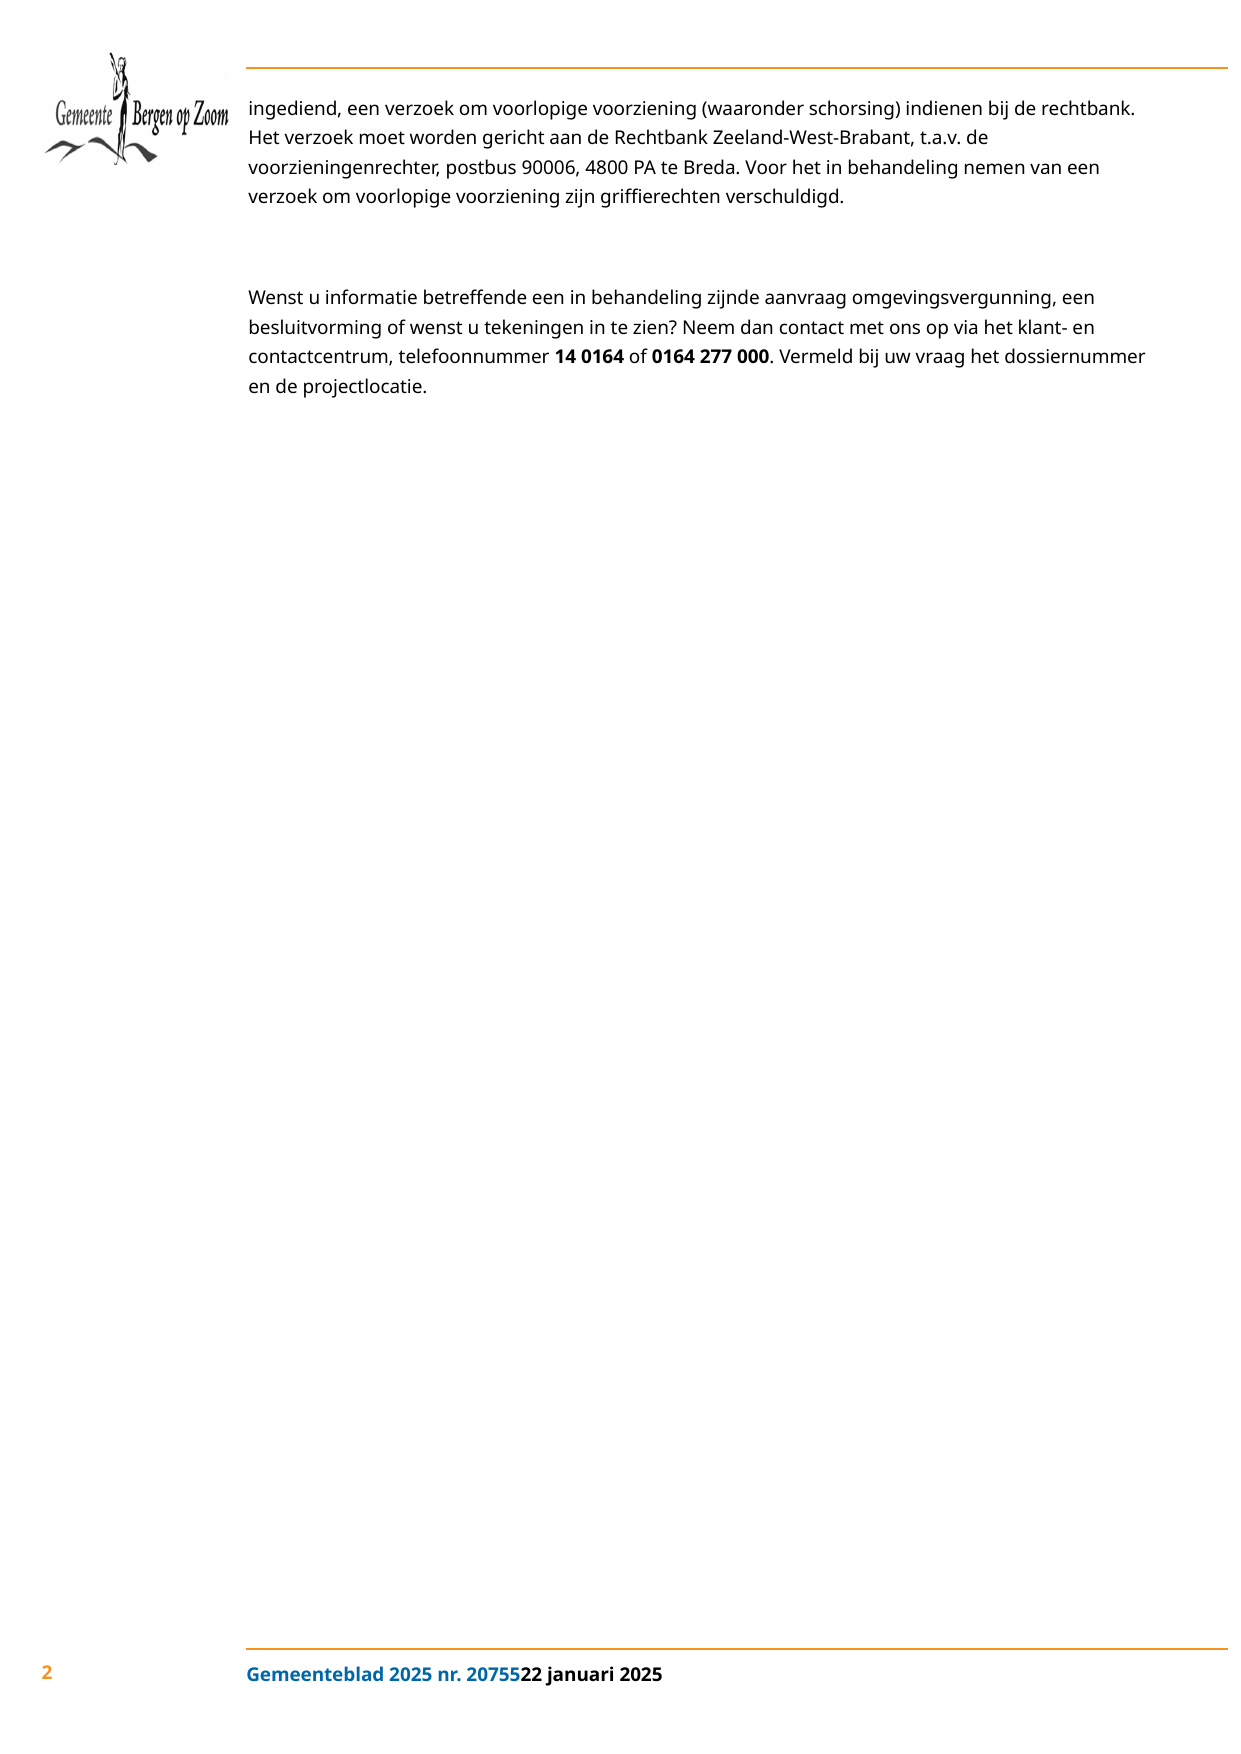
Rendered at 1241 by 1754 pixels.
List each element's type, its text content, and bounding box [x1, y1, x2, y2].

text Wenst u informatie betreffende een in behandeling zijnde aanvraag omgevingsvergunning, een besluitvorming of wenst u tekeningen in te zien? Neem dan contact met ons op via het klant- en contactcentrum, telefoonnummer 14 0164 of 0164 277 000. Vermeld bij uw vraag het dossiernummer en de projectlocatie. [248, 284, 1152, 399]
text ingediend, een verzoek om voorlopige voorziening (waaronder schorsing) indienen bij de rechtbank. Het verzoek moet worden gericht aan de Rechtbank Zeeland-West-Brabant, t.a.v. de voorzieningenrechter, postbus 90006, 4800 PA te Breda. Voor het in behandeling nemen van een verzoek om voorlopige voorziening zijn griffierechten verschuldigd. [248, 95, 1152, 209]
picture [41, 47, 231, 172]
